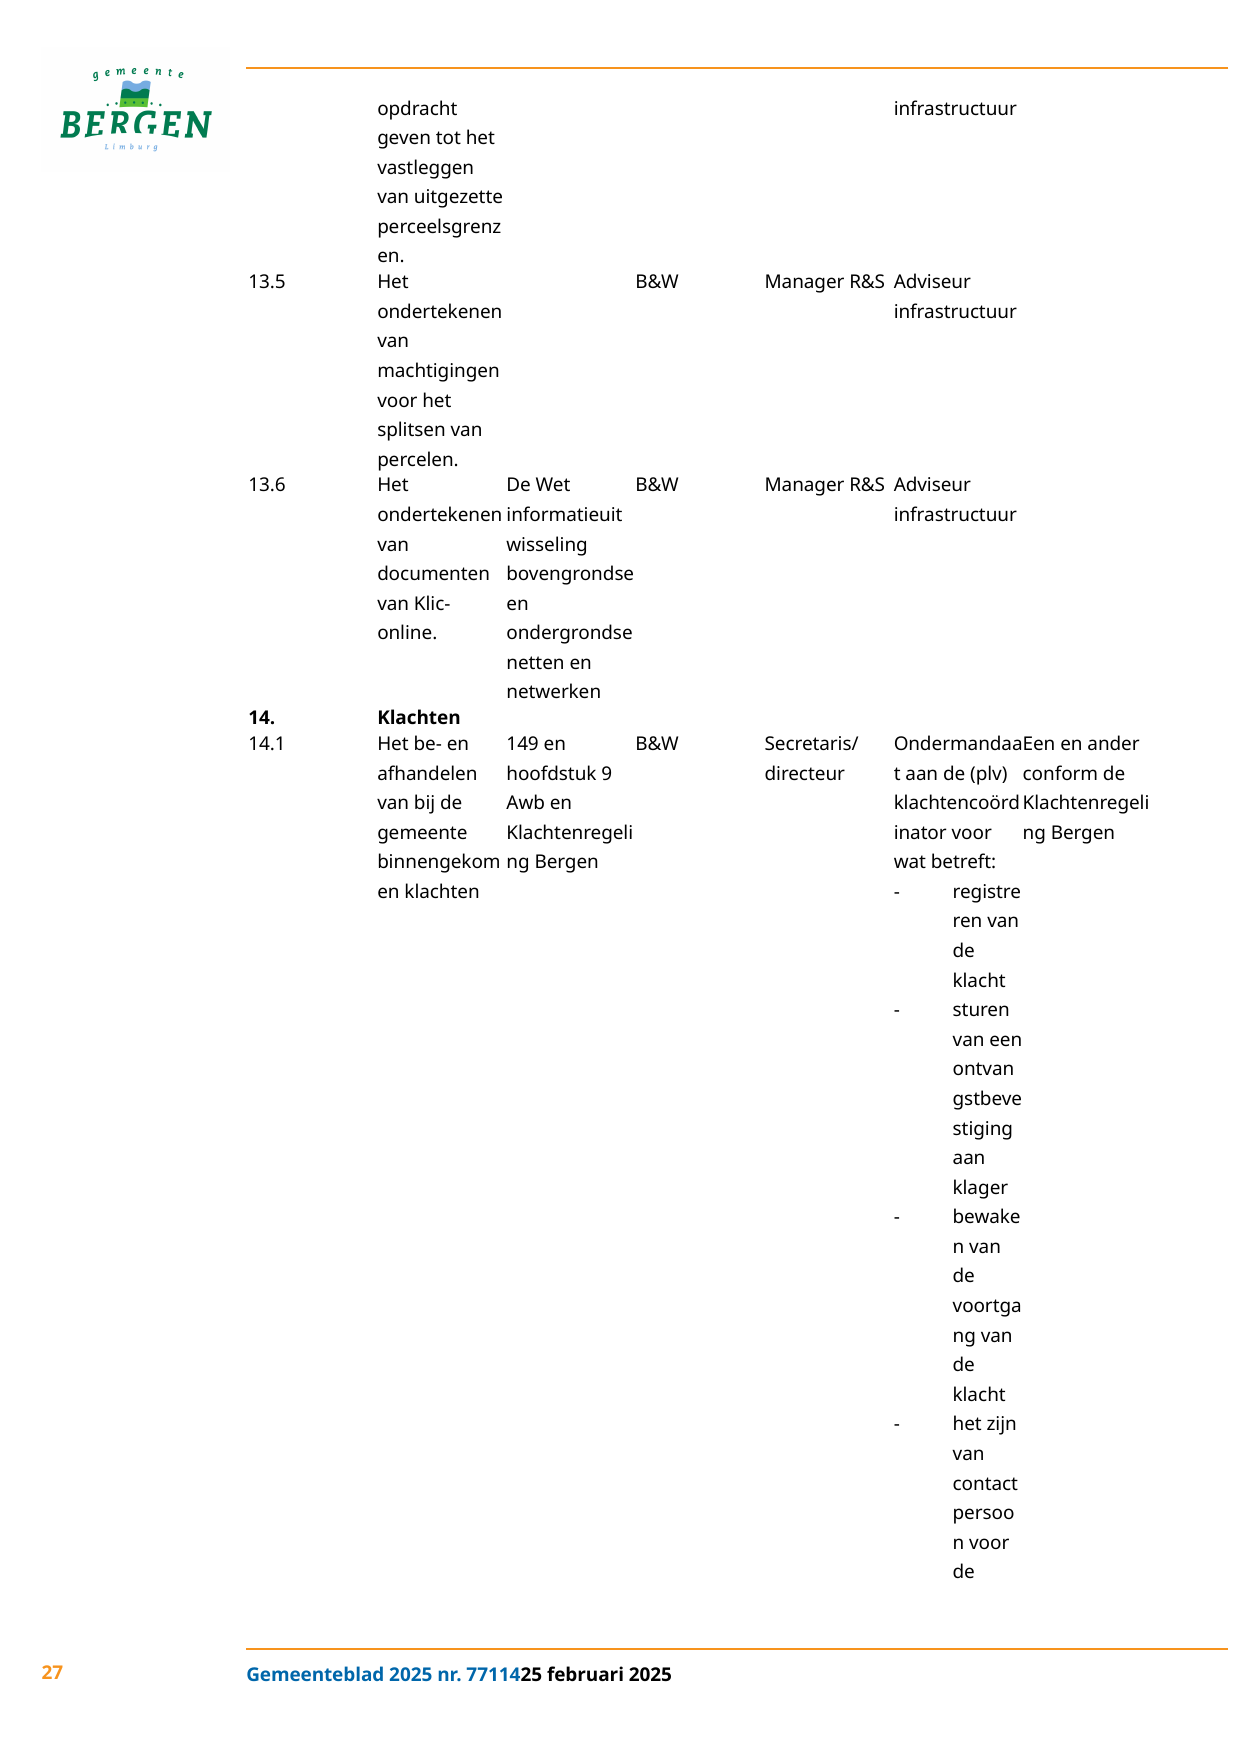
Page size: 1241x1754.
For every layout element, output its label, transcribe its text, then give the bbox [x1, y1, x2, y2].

table_cell Een en ander conform de Klachtenregeling Bergen [1023, 730, 1152, 1584]
table_cell [1023, 705, 1152, 730]
table_cell [764, 95, 893, 268]
table_cell Secretaris/ directeur [764, 730, 893, 1584]
table_cell [764, 705, 893, 730]
table_cell Klachten [377, 705, 506, 730]
table_cell opdracht geven tot het vastleggen van uitgezette perceelsgrenzen. [377, 95, 506, 268]
table_cell [635, 95, 764, 268]
table_cell [248, 95, 377, 268]
table_cell Adviseur infrastructuur [894, 269, 1022, 472]
table_cell [635, 705, 764, 730]
table_cell [506, 705, 635, 730]
table_cell [506, 269, 635, 472]
table_cell B&W [635, 730, 764, 1584]
table_cell B&W [635, 269, 764, 472]
table_cell Adviseur infrastructuur [894, 472, 1022, 704]
table_cell Het ondertekenen van documenten van Klic-online. [377, 472, 506, 704]
table_cell Het ondertekenen van machtigingen voor het splitsen van percelen. [377, 269, 506, 472]
table_cell 149 en hoofdstuk 9 Awb en Klachtenregeling Bergen [506, 730, 635, 1584]
table_cell [1023, 472, 1152, 704]
table_cell Ondermandaat aan de (plv) klachtencoördinator voor wat betreft: registreren van de klacht sturen van een ontvangstbevestiging aan klager bewaken van de voortgang van de klacht het zijn van contactpersoon voor de [894, 730, 1022, 1584]
table_cell 13.5 [248, 269, 377, 472]
table_cell B&W [635, 472, 764, 704]
table_cell [1023, 269, 1152, 472]
table_cell 13.6 [248, 472, 377, 704]
table_cell infrastructuur [894, 95, 1022, 268]
picture [41, 47, 231, 172]
table_cell [506, 95, 635, 268]
table_cell 14.1 [248, 730, 377, 1584]
table_cell [1023, 95, 1152, 268]
table_cell 14. [248, 705, 377, 730]
table_cell Het be- en afhandelen van bij de gemeente binnengekomen klachten [377, 730, 506, 1584]
table_cell De Wet informatieuitwisseling bovengrondse en ondergrondse netten en netwerken [506, 472, 635, 704]
table_cell Manager R&S [764, 472, 893, 704]
table_cell Manager R&S [764, 269, 893, 472]
table_cell [894, 705, 1022, 730]
